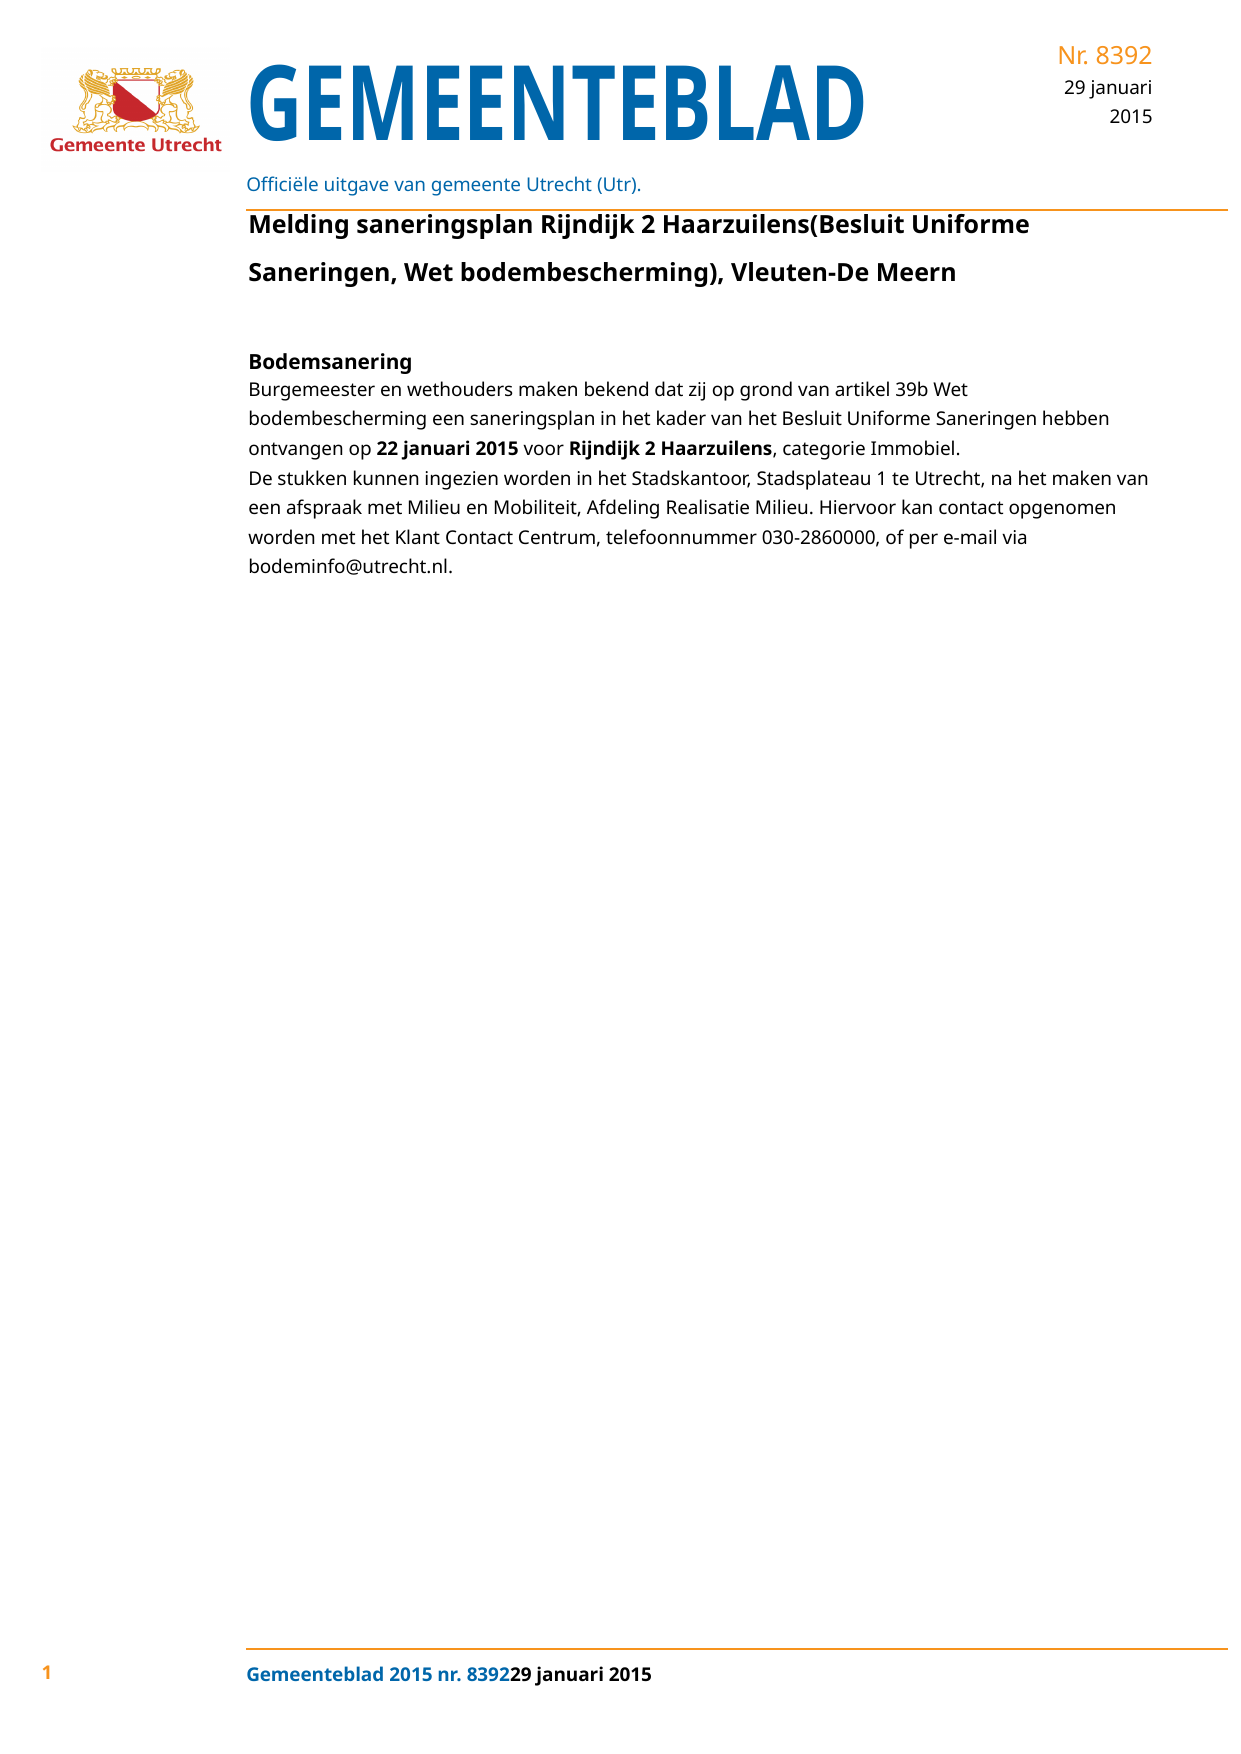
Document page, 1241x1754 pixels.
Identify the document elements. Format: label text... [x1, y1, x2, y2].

picture [41, 47, 231, 172]
text De stukken kunnen ingezien worden in het Stadskantoor, Stadsplateau 1 te Utrecht, na het maken van een afspraak met Milieu en Mobiliteit, Afdeling Realisatie Milieu. Hiervoor kan contact opgenomen worden met het Klant Contact Centrum, telefoonnummer 030-2860000, of per e-mail via bodeminfo@utrecht.nl. [248, 465, 1152, 579]
text Melding saneringsplan Rijndijk 2 Haarzuilens(Besluit Uniforme Saneringen, Wet bodembescherming), Vleuten-De Meern [248, 211, 1152, 288]
text Burgemeester en wethouders maken bekend dat zij op grond van artikel 39b Wet bodembescherming een saneringsplan in het kader van het Besluit Uniforme Saneringen hebben ontvangen op 22 januari 2015 voor Rijndijk 2 Haarzuilens, categorie Immobiel. [248, 376, 1152, 461]
text Bodemsanering [248, 347, 1152, 376]
